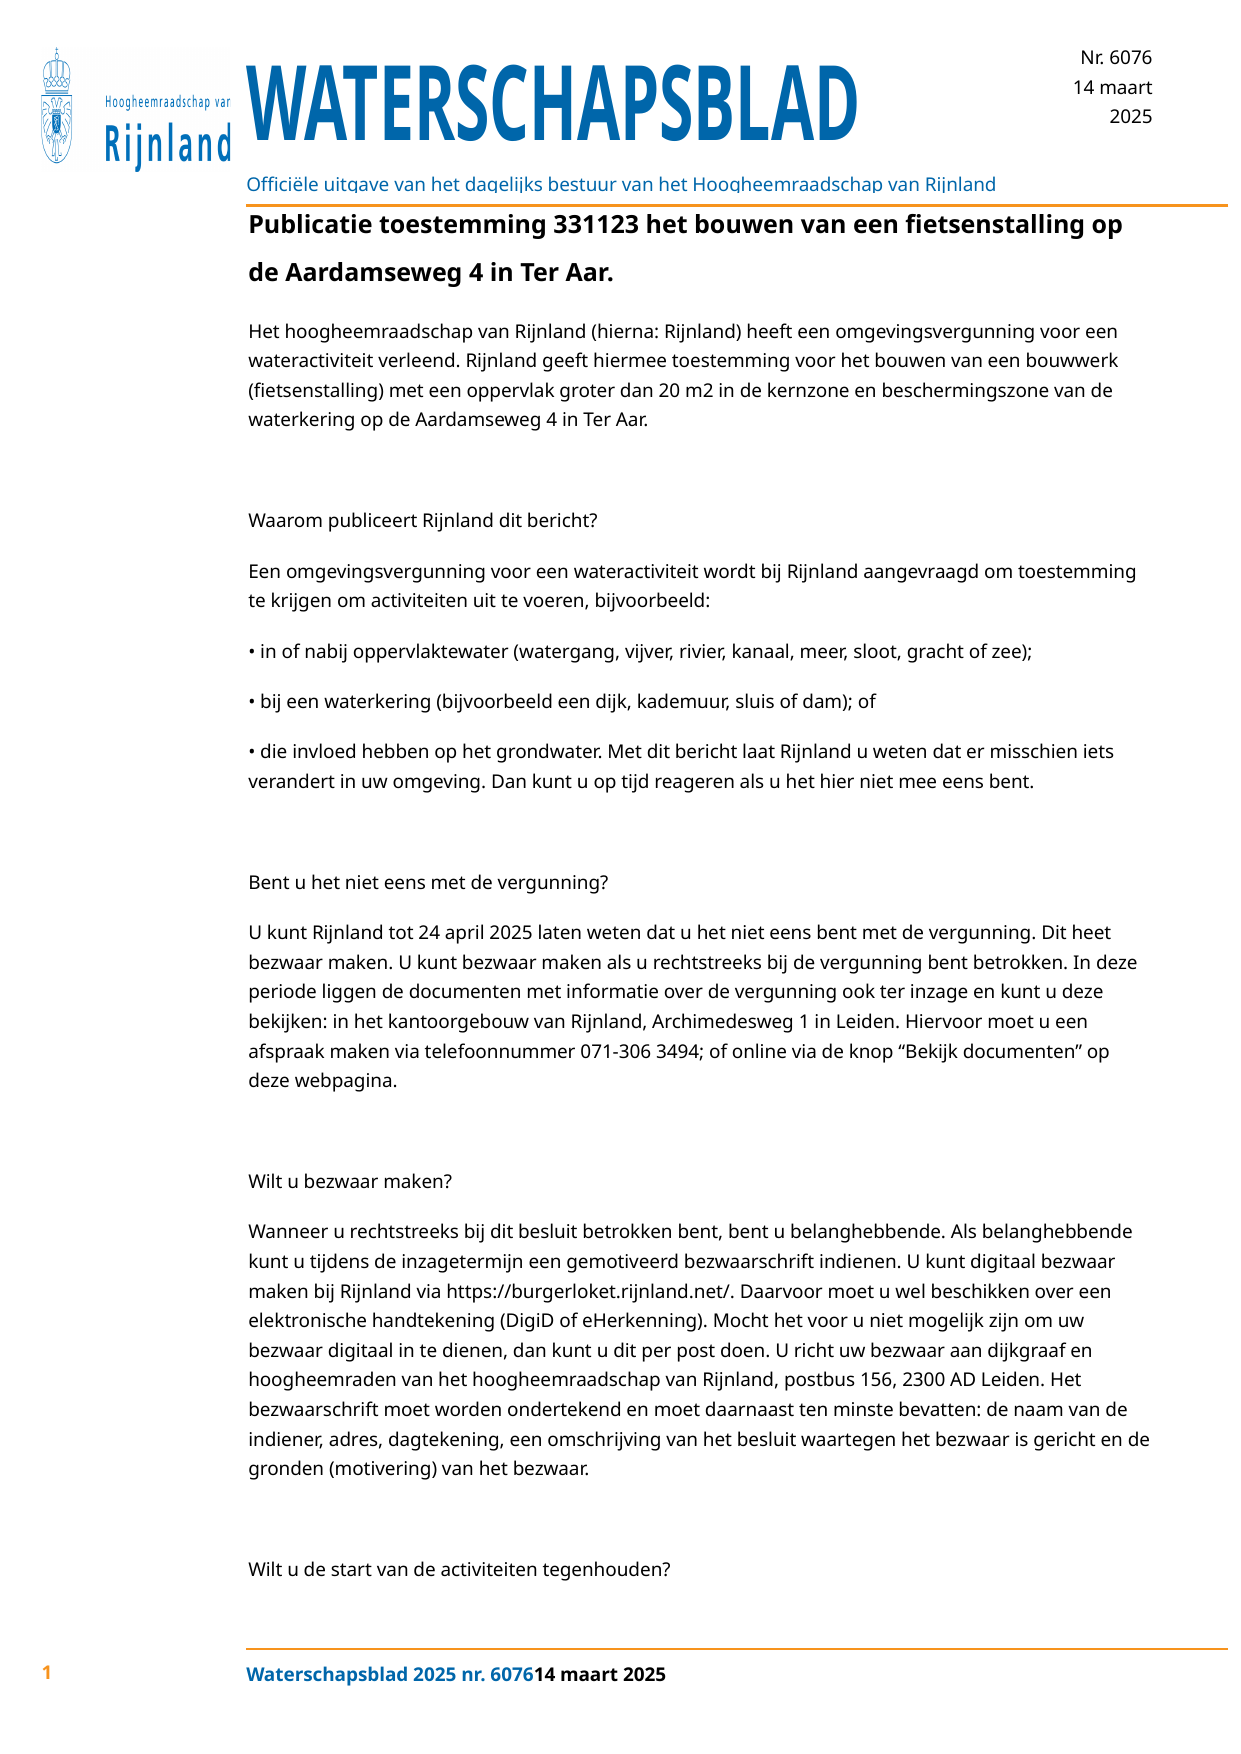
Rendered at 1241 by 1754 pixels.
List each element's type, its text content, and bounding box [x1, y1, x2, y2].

text • in of nabij oppervlaktewater (watergang, vijver, rivier, kanaal, meer, sloot, gracht of zee); [248, 638, 1152, 664]
text • bij een waterkering (bijvoorbeeld een dijk, kademuur, sluis of dam); of [248, 688, 1152, 714]
text U kunt Rijnland tot 24 april 2025 laten weten dat u het niet eens bent met de vergunning. Dit heet bezwaar maken. U kunt bezwaar maken als u rechtstreeks bij de vergunning bent betrokken. In deze periode liggen de documenten met informatie over de vergunning ook ter inzage en kunt u deze bekijken: in het kantoorgebouw van Rijnland, Archimedesweg 1 in Leiden. Hiervoor moet u een afspraak maken via telefoonnummer 071-306 3494; of online via de knop “Bekijk documenten” op deze webpagina. [248, 919, 1152, 1093]
text Een omgevingsvergunning voor een wateractiviteit wordt bij Rijnland aangevraagd om toestemming te krijgen om activiteiten uit te voeren, bijvoorbeeld: [248, 558, 1152, 613]
text • die invloed hebben op het grondwater. Met dit bericht laat Rijnland u weten dat er misschien iets verandert in uw omgeving. Dan kunt u op tijd reageren als u het hier niet mee eens bent. [248, 739, 1152, 794]
text Wilt u de start van de activiteiten tegenhouden? [248, 1556, 1152, 1582]
picture [41, 47, 231, 172]
text Wanneer u rechtstreeks bij dit besluit betrokken bent, bent u belanghebbende. Als belanghebbende kunt u tijdens de inzagetermijn een gemotiveerd bezwaarschrift indienen. U kunt digitaal bezwaar maken bij Rijnland via https://burgerloket.rijnland.net/. Daarvoor moet u wel beschikken over een elektronische handtekening (DigiD of eHerkenning). Mocht het voor u niet mogelijk zijn om uw bezwaar digitaal in te dienen, dan kunt u dit per post doen. U richt uw bezwaar aan dijkgraaf en hoogheemraden van het hoogheemraadschap van Rijnland, postbus 156, 2300 AD Leiden. Het bezwaarschrift moet worden ondertekend en moet daarnaast ten minste bevatten: de naam van de indiener, adres, dagtekening, een omschrijving van het besluit waartegen het bezwaar is gericht en de gronden (motivering) van het bezwaar. [248, 1219, 1152, 1481]
text Waarom publiceert Rijnland dit bericht? [248, 507, 1152, 533]
text Het hoogheemraadschap van Rijnland (hierna: Rijnland) heeft een omgevingsvergunning voor een wateractiviteit verleend. Rijnland geeft hiermee toestemming voor het bouwen van een bouwwerk (fietsenstalling) met een oppervlak groter dan 20 m2 in de kernzone en beschermingszone van de waterkering op de Aardamseweg 4 in Ter Aar. [248, 318, 1152, 432]
text Wilt u bezwaar maken? [248, 1168, 1152, 1194]
text Publicatie toestemming 331123 het bouwen van een fietsenstalling op de Aardamseweg 4 in Ter Aar. [248, 207, 1152, 288]
text Bent u het niet eens met de vergunning? [248, 869, 1152, 895]
